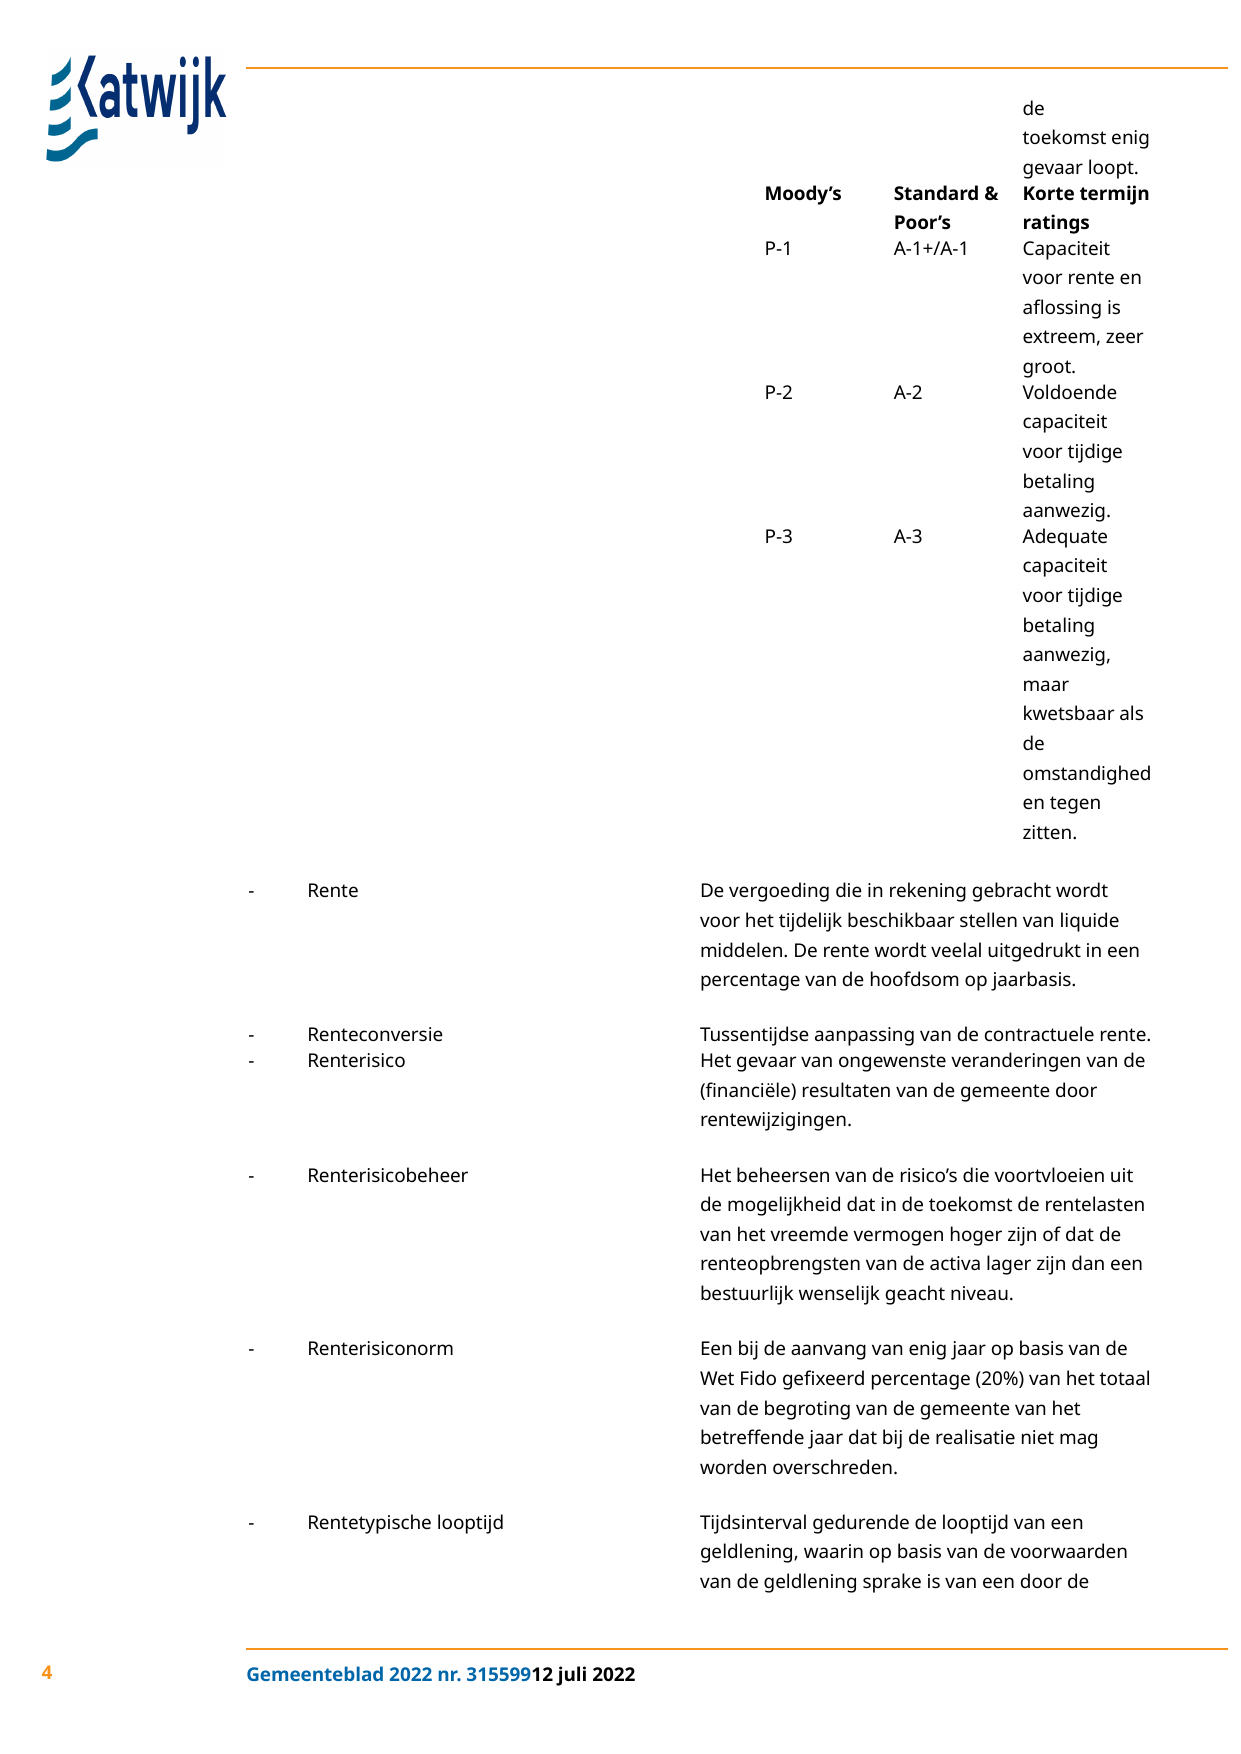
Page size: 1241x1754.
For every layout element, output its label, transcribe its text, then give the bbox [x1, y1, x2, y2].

table_cell Tijdsinterval gedurende de looptijd van een geldlening, waarin op basis van de voorwaarden van de geldlening sprake is van een door de [700, 1509, 1152, 1594]
table_cell [506, 95, 635, 180]
table_cell [248, 379, 377, 523]
table_cell Tussentijdse aanpassing van de contractuele rente. [700, 1022, 1152, 1047]
table_cell P-1 [764, 235, 893, 379]
table_header De vergoeding die in rekening gebracht wordt voor het tijdelijk beschikbaar stellen van liquide middelen. De rente wordt veelal uitgedrukt in een percentage van de hoofdsom op jaarbasis. [700, 878, 1152, 1022]
table_cell Een bij de aanvang van enig jaar op basis van de Wet Fido gefixeerd percentage (20%) van het totaal van de begroting van de gemeente van het betreffende jaar dat bij de realisatie niet mag worden overschreden. [700, 1336, 1152, 1509]
table_cell [377, 379, 506, 523]
table_cell Het beheersen van de risico’s die voortvloeien uit de mogelijkheid dat in de toekomst de rentelasten van het vreemde vermogen hoger zijn of dat de renteopbrengsten van de activa lager zijn dan een bestuurlijk wenselijk geacht niveau. [700, 1162, 1152, 1336]
table_cell [377, 523, 506, 845]
table_cell [635, 180, 764, 235]
table_cell A-1+/A-1 [894, 235, 1022, 379]
table_cell A-2 [894, 379, 1022, 523]
table_cell P-3 [764, 523, 893, 845]
table_cell A-3 [894, 523, 1022, 845]
table_cell [635, 95, 764, 180]
table_cell [635, 523, 764, 845]
table_cell Renterisicobeheer [248, 1162, 700, 1336]
table_cell [248, 523, 377, 845]
table_header Rente [248, 878, 700, 1022]
table_cell [506, 180, 635, 235]
table_cell Renteconversie [248, 1022, 700, 1047]
table_cell [377, 95, 506, 180]
table_cell [506, 379, 635, 523]
table_cell [377, 235, 506, 379]
table_cell [635, 379, 764, 523]
table_cell Het gevaar van ongewenste veranderingen van de (financiële) resultaten van de gemeente door rentewijzigingen. [700, 1048, 1152, 1162]
table_cell Rentetypische looptijd [248, 1509, 700, 1594]
table_cell Adequate capaciteit voor tijdige betaling aanwezig, maar kwetsbaar als de omstandigheden tegen zitten. [1023, 523, 1152, 845]
table_cell Voldoende capaciteit voor tijdige betaling aanwezig. [1023, 379, 1152, 523]
table_cell Renterisico [248, 1048, 700, 1162]
table_cell Moody’s [764, 180, 893, 235]
table_cell [506, 523, 635, 845]
table_cell [764, 95, 893, 180]
table_cell [248, 95, 377, 180]
table_cell Korte termijn ratings [1023, 180, 1152, 235]
picture [41, 47, 231, 172]
table_cell Standard & Poor’s [894, 180, 1022, 235]
table_cell Capaciteit voor rente en aflossing is extreem, zeer groot. [1023, 235, 1152, 379]
table_cell P-2 [764, 379, 893, 523]
table_cell [635, 235, 764, 379]
table_cell [248, 180, 377, 235]
table_cell [894, 95, 1022, 180]
table_cell [248, 235, 377, 379]
table_cell Renterisiconorm [248, 1336, 700, 1509]
table_cell [506, 235, 635, 379]
table_cell de toekomst enig gevaar loopt. [1023, 95, 1152, 180]
table_cell [377, 180, 506, 235]
